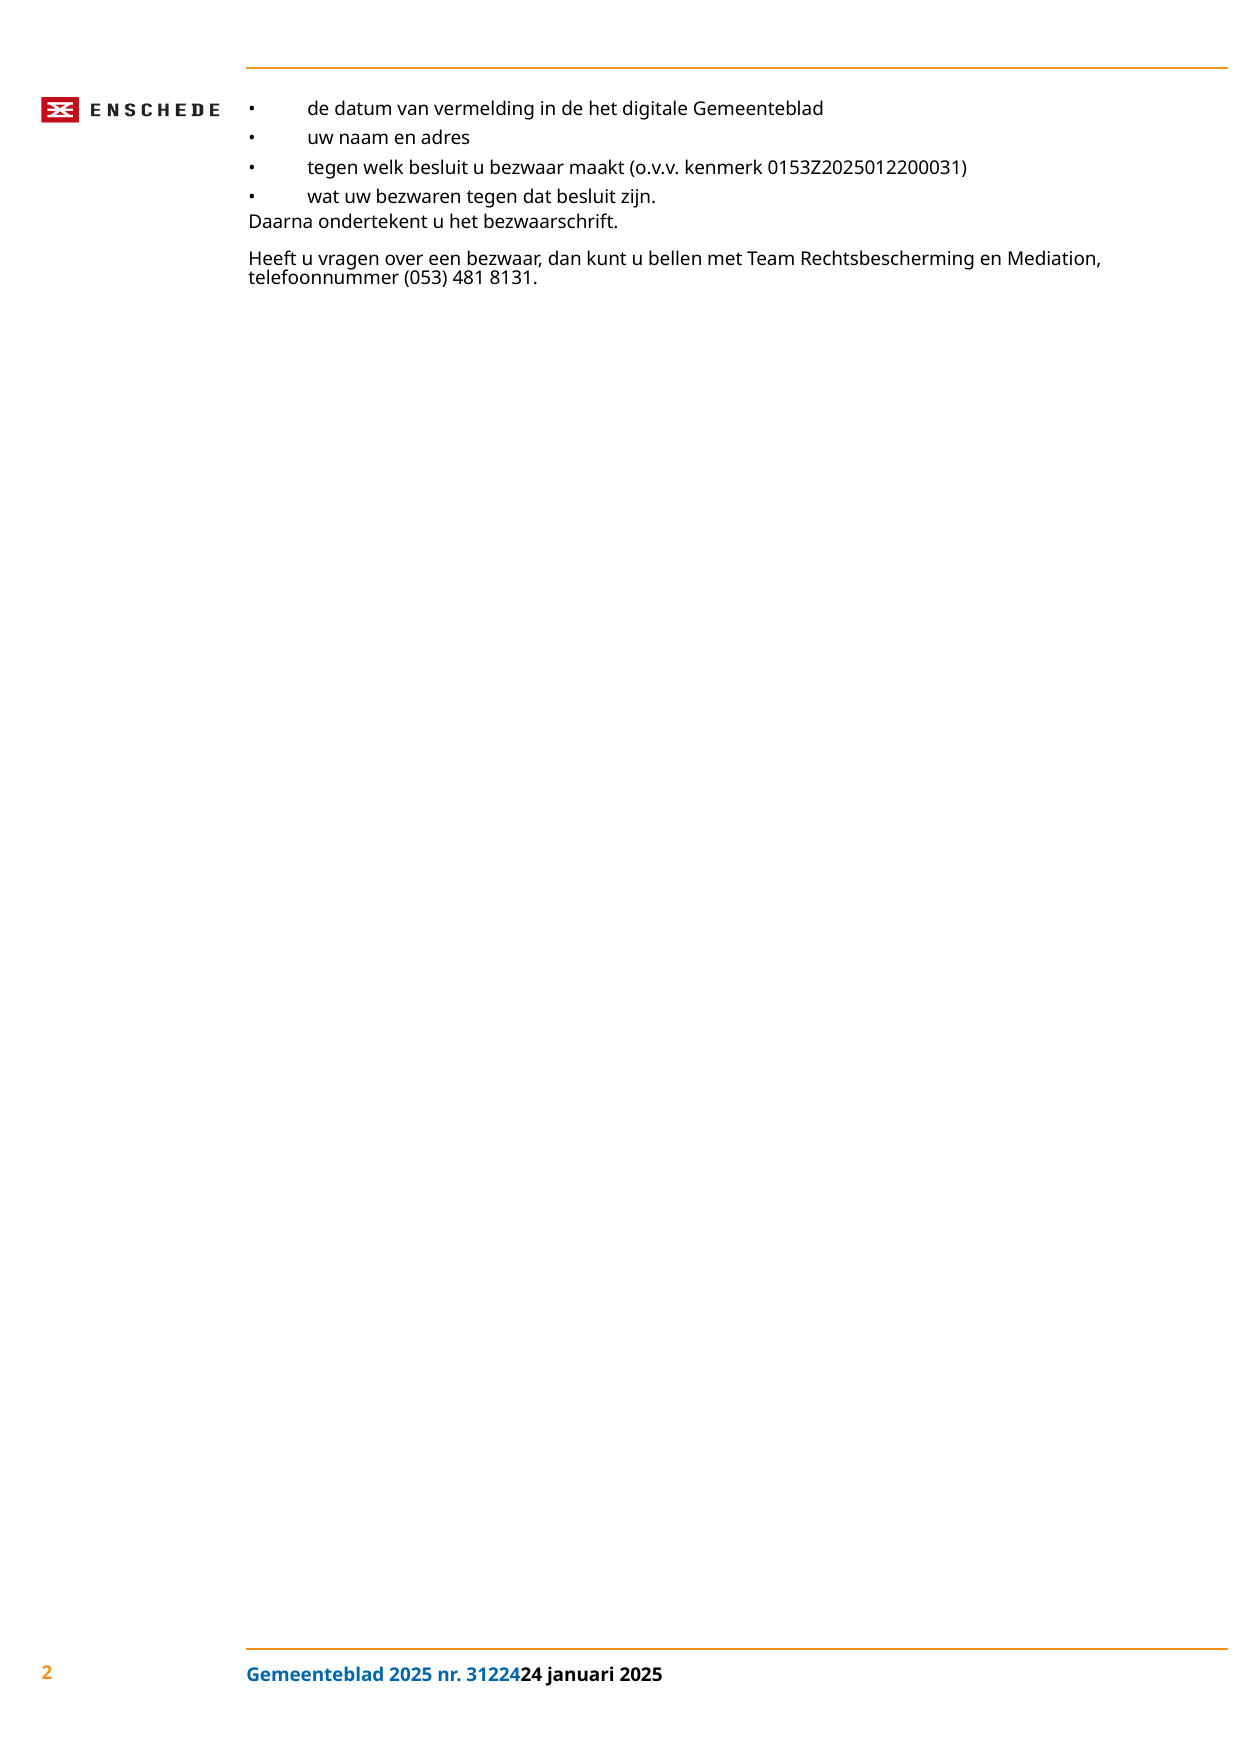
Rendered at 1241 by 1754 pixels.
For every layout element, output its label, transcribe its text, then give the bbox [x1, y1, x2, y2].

list tegen welk besluit u bezwaar maakt (o.v.v. kenmerk 0153Z2025012200031) [248, 154, 1152, 180]
list de datum van vermelding in de het digitale Gemeenteblad [248, 95, 1152, 121]
picture [41, 47, 231, 172]
text Daarna ondertekent u het bezwaarschrift. [248, 213, 1152, 232]
list uw naam en adres [248, 124, 1152, 150]
list wat uw bezwaren tegen dat besluit zijn. [248, 183, 1152, 209]
text Heeft u vragen over een bezwaar, dan kunt u bellen met Team Rechtsbescherming en Mediation, telefoonnummer (053) 481 8131. [248, 250, 1152, 289]
